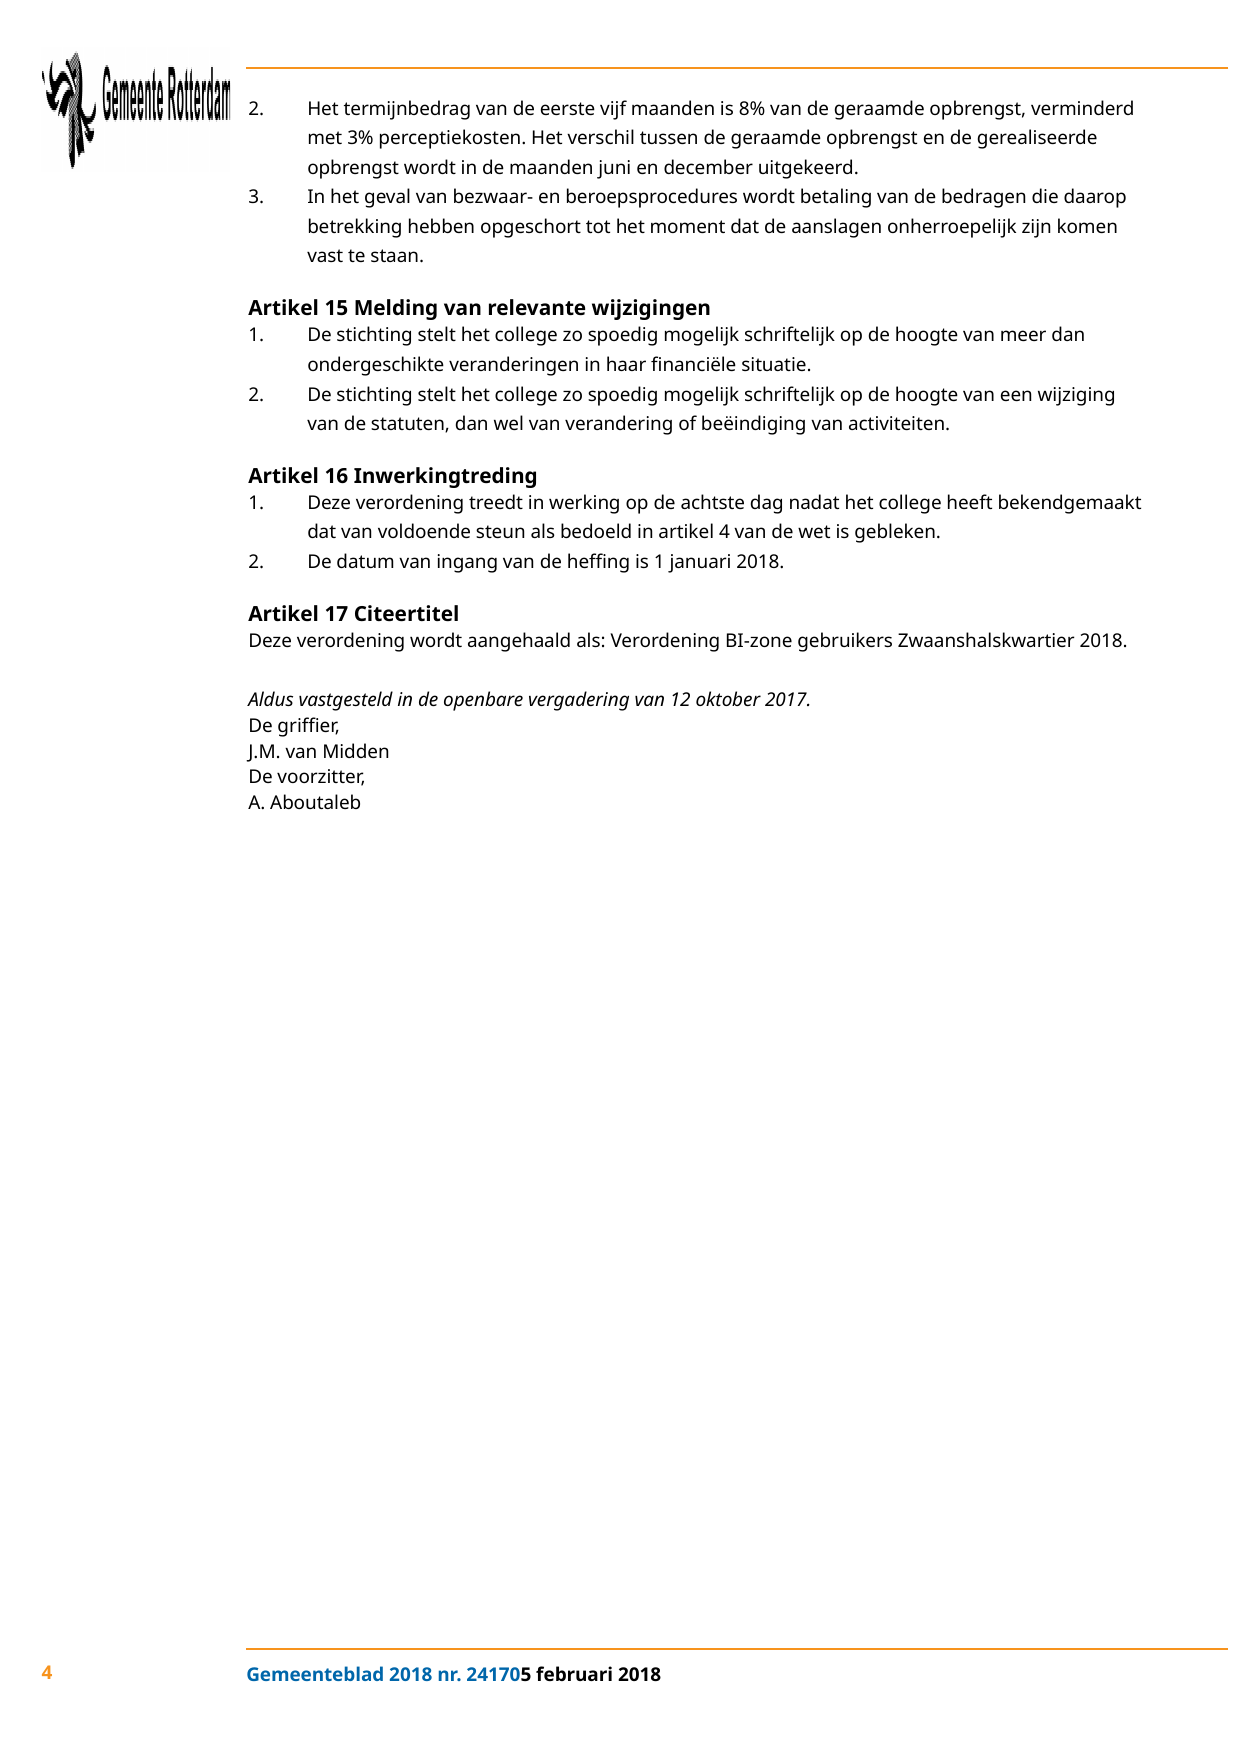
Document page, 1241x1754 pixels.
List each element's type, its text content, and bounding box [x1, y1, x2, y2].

picture [41, 47, 231, 172]
text De voorzitter, [248, 763, 1152, 789]
list Deze verordening treedt in werking op de achtste dag nadat het college heeft bekendgemaakt dat van voldoende steun als bedoeld in artikel 4 van de wet is gebleken. [248, 489, 1152, 544]
text De griffier, [248, 712, 1152, 738]
list De datum van ingang van de heffing is 1 januari 2018. [248, 548, 1152, 574]
list De stichting stelt het college zo spoedig mogelijk schriftelijk op de hoogte van een wijziging van de statuten, dan wel van verandering of beëindiging van activiteiten. [248, 381, 1152, 436]
text J.M. van Midden [248, 738, 1152, 763]
text Artikel 16 Inwerkingtreding [248, 461, 1152, 489]
text Aldus vastgesteld in de openbare vergadering van 12 oktober 2017. [248, 686, 1152, 712]
text Artikel 15 Melding van relevante wijzigingen [248, 293, 1152, 322]
list Het termijnbedrag van de eerste vijf maanden is 8% van de geraamde opbrengst, verminderd met 3% perceptiekosten. Het verschil tussen de geraamde opbrengst en de gerealiseerde opbrengst wordt in de maanden juni en december uitgekeerd. [248, 95, 1152, 180]
text A. Aboutaleb [248, 789, 1152, 815]
text Artikel 17 Citeertitel [248, 599, 1152, 627]
list De stichting stelt het college zo spoedig mogelijk schriftelijk op de hoogte van meer dan ondergeschikte veranderingen in haar financiële situatie. [248, 322, 1152, 377]
text Deze verordening wordt aangehaald als: Verordening BI-zone gebruikers Zwaanshalskwartier 2018. [248, 627, 1152, 653]
list In het geval van bezwaar- en beroepsprocedures wordt betaling van de bedragen die daarop betrekking hebben opgeschort tot het moment dat de aanslagen onherroepelijk zijn komen vast te staan. [248, 183, 1152, 268]
